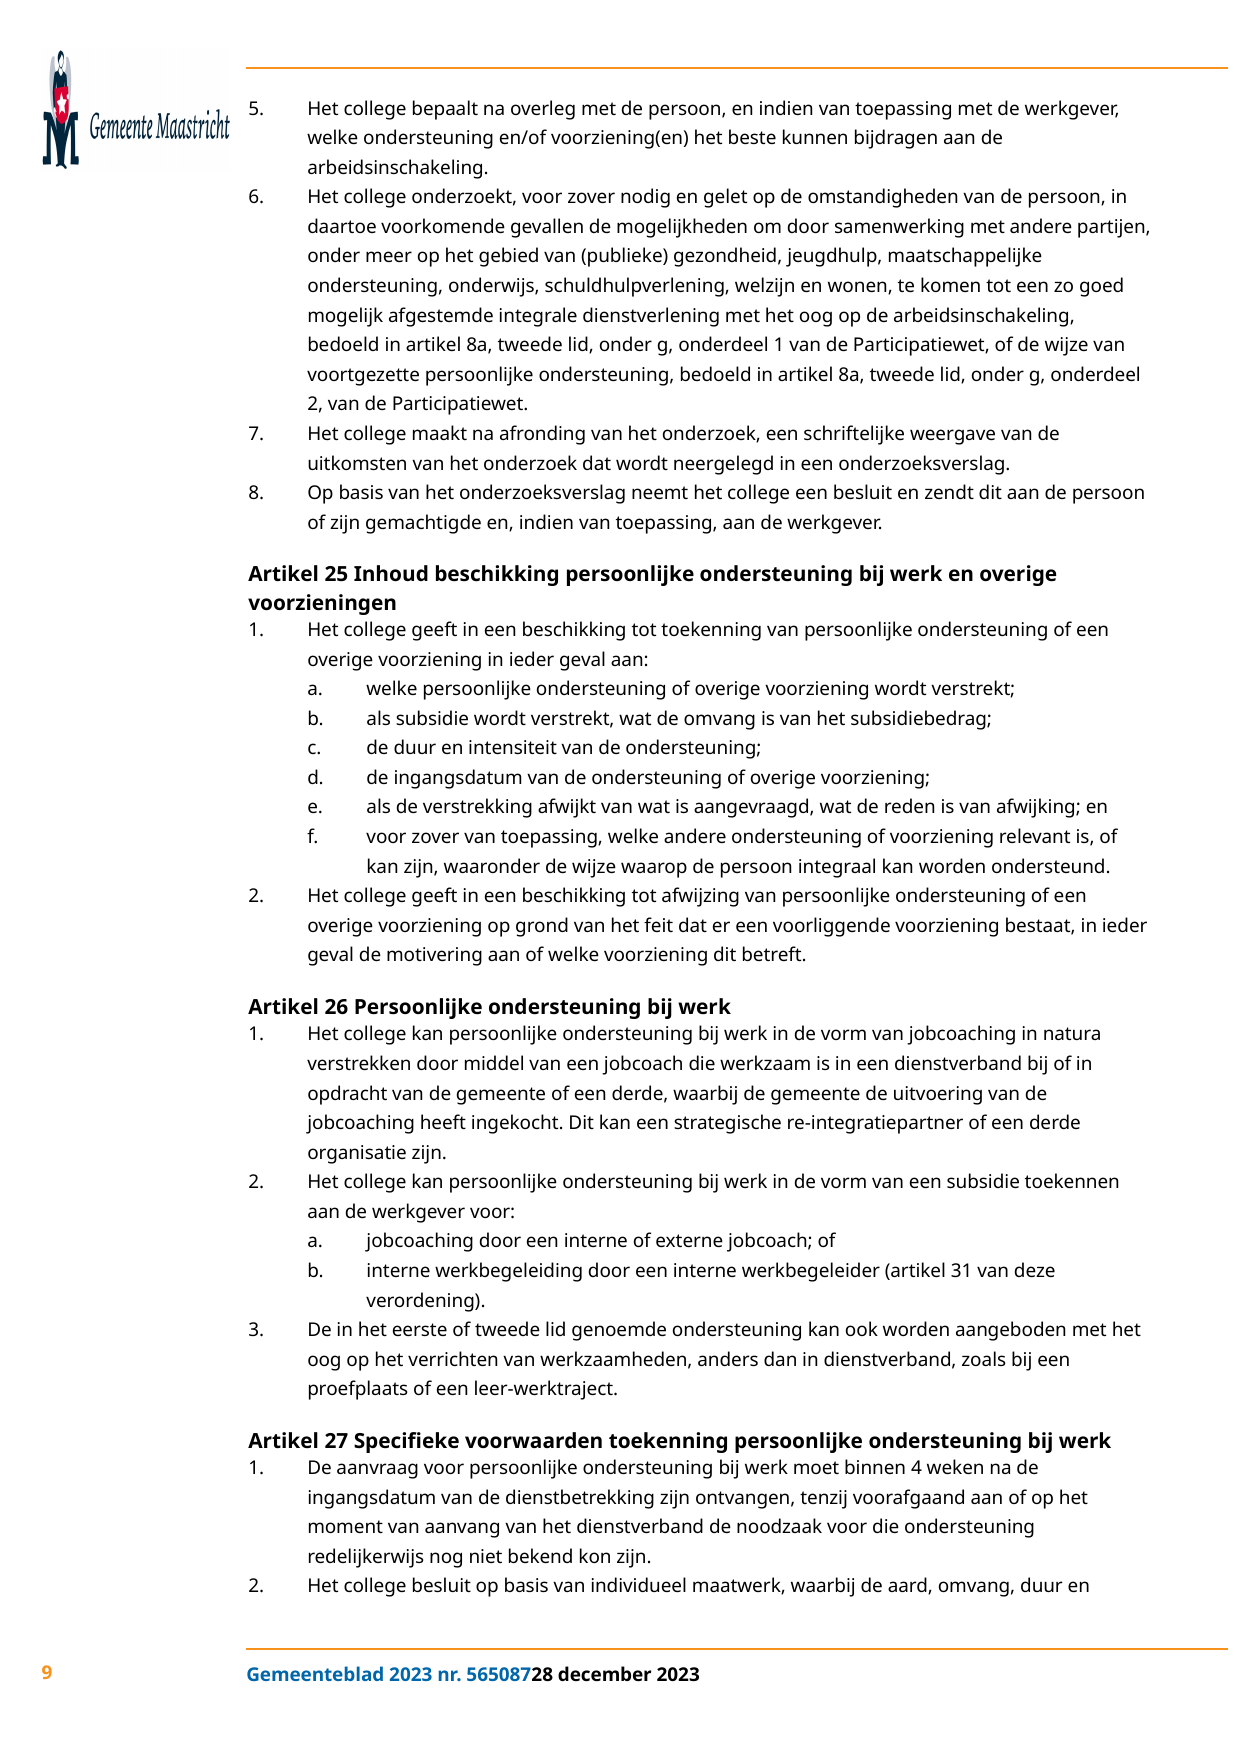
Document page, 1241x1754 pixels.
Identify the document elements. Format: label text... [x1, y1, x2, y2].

list Het college kan persoonlijke ondersteuning bij werk in de vorm van jobcoaching in natura verstrekken door middel van een jobcoach die werkzaam is in een dienstverband bij of in opdracht van de gemeente of een derde, waarbij de gemeente de uitvoering van de jobcoaching heeft ingekocht. Dit kan een strategische re-integratiepartner of een derde organisatie zijn. [248, 1021, 1152, 1164]
list welke persoonlijke ondersteuning of overige voorziening wordt verstrekt; [307, 675, 1152, 701]
list Het college bepaalt na overleg met de persoon, en indien van toepassing met de werkgever, welke ondersteuning en/of voorziening(en) het beste kunnen bijdragen aan de arbeidsinschakeling. [248, 95, 1152, 180]
list als subsidie wordt verstrekt, wat de omvang is van het subsidiebedrag; [307, 705, 1152, 731]
list De aanvraag voor persoonlijke ondersteuning bij werk moet binnen 4 weken na de ingangsdatum van de dienstbetrekking zijn ontvangen, tenzij voorafgaand aan of op het moment van aanvang van het dienstverband de noodzaak voor die ondersteuning redelijkerwijs nog niet bekend kon zijn. [248, 1454, 1152, 1569]
text Artikel 25 Inhoud beschikking persoonlijke ondersteuning bij werk en overige voorzieningen [248, 559, 1152, 616]
list interne werkbegeleiding door een interne werkbegeleider (artikel 31 van deze verordening). [307, 1257, 1152, 1312]
list Het college maakt na afronding van het onderzoek, een schriftelijke weergave van de uitkomsten van het onderzoek dat wordt neergelegd in een onderzoeksverslag. [248, 420, 1152, 476]
list Op basis van het onderzoeksverslag neemt het college een besluit en zendt dit aan de persoon of zijn gemachtigde en, indien van toepassing, aan de werkgever. [248, 479, 1152, 535]
text Artikel 27 Specifieke voorwaarden toekenning persoonlijke ondersteuning bij werk [248, 1426, 1152, 1454]
list De in het eerste of tweede lid genoemde ondersteuning kan ook worden aangeboden met het oog op het verrichten van werkzaamheden, anders dan in dienstverband, zoals bij een proefplaats of een leer-werktraject. [248, 1316, 1152, 1401]
list de ingangsdatum van de ondersteuning of overige voorziening; [307, 764, 1152, 790]
list Het college geeft in een beschikking tot afwijzing van persoonlijke ondersteuning of een overige voorziening op grond van het feit dat er een voorliggende voorziening bestaat, in ieder geval de motivering aan of welke voorziening dit betreft. [248, 882, 1152, 967]
list Het college geeft in een beschikking tot toekenning van persoonlijke ondersteuning of een overige voorziening in ieder geval aan: [248, 616, 1152, 672]
list de duur en intensiteit van de ondersteuning; [307, 734, 1152, 760]
list voor zover van toepassing, welke andere ondersteuning of voorziening relevant is, of kan zijn, waaronder de wijze waarop de persoon integraal kan worden ondersteund. [307, 823, 1152, 879]
list Het college onderzoekt, voor zover nodig en gelet op de omstandigheden van de persoon, in daartoe voorkomende gevallen de mogelijkheden om door samenwerking met andere partijen, onder meer op het gebied van (publieke) gezondheid, jeugdhulp, maatschappelijke ondersteuning, onderwijs, schuldhulpverlening, welzijn en wonen, te komen tot een zo goed mogelijk afgestemde integrale dienstverlening met het oog op de arbeidsinschakeling, bedoeld in artikel 8a, tweede lid, onder g, onderdeel 1 van de Participatiewet, of de wijze van voortgezette persoonlijke ondersteuning, bedoeld in artikel 8a, tweede lid, onder g, onderdeel 2, van de Participatiewet. [248, 183, 1152, 416]
list Het college kan persoonlijke ondersteuning bij werk in de vorm van een subsidie toekennen aan de werkgever voor: [248, 1168, 1152, 1224]
picture [41, 47, 231, 172]
list jobcoaching door een interne of externe jobcoach; of [307, 1228, 1152, 1253]
list Het college besluit op basis van individueel maatwerk, waarbij de aard, omvang, duur en [248, 1573, 1152, 1598]
text Artikel 26 Persoonlijke ondersteuning bij werk [248, 992, 1152, 1021]
list als de verstrekking afwijkt van wat is aangevraagd, wat de reden is van afwijking; en [307, 794, 1152, 819]
